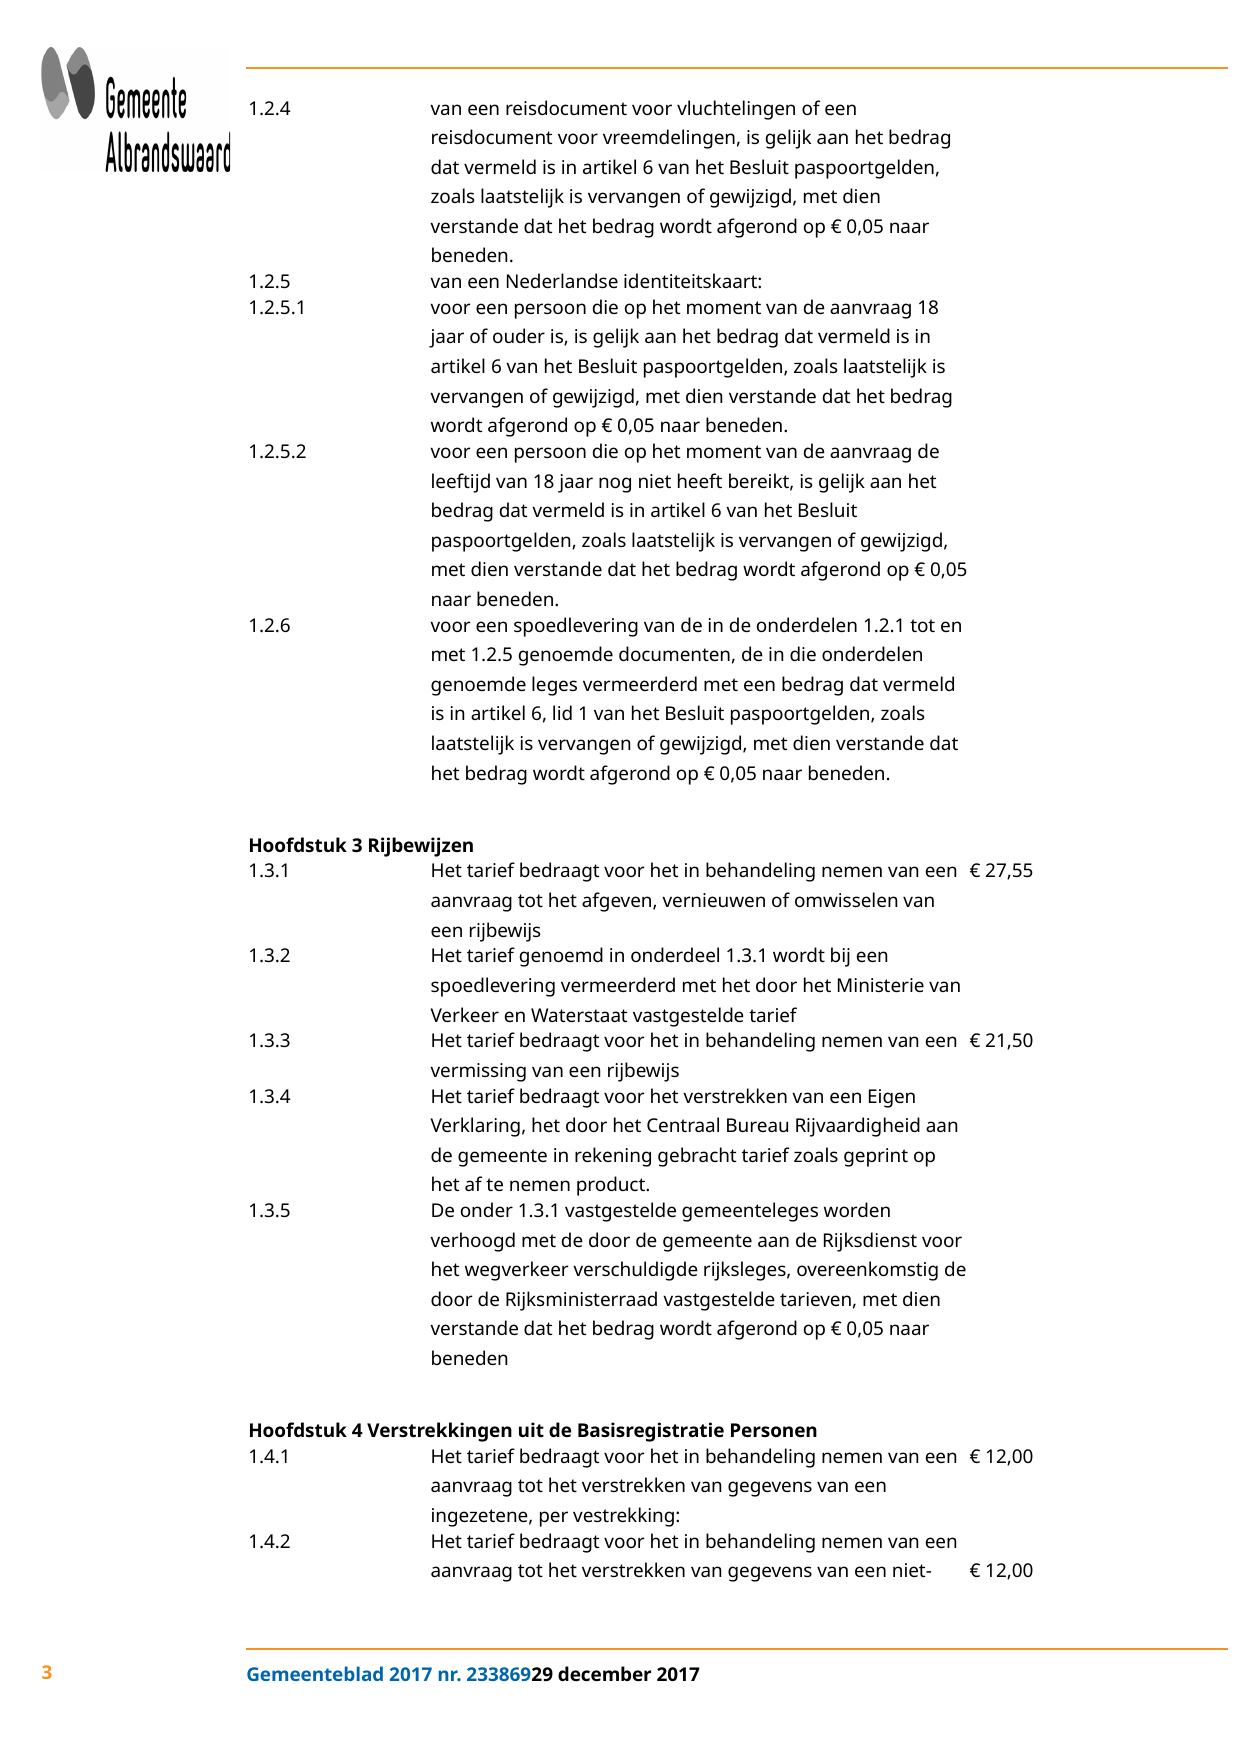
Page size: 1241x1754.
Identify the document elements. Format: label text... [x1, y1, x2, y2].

table_cell De onder 1.3.1 vastgestelde gemeenteleges worden verhoogd met de door de gemeente aan de Rijksdienst voor het wegverkeer verschuldigde rijksleges, overeenkomstig de door de Rijksministerraad vastgestelde tarieven, met dien verstande dat het bedrag wordt afgerond op € 0,05 naar beneden [430, 1197, 969, 1371]
table_cell [969, 1083, 1152, 1197]
table_cell 1.3.3 [248, 1028, 430, 1083]
table_cell € 21,50 [969, 1028, 1152, 1083]
table_cell Het tarief bedraagt voor het in behandeling nemen van een vermissing van een rijbewijs [430, 1028, 969, 1083]
table_cell 1.2.5 [248, 269, 430, 294]
table_cell 1.3.4 [248, 1083, 430, 1197]
table_cell voor een persoon die op het moment van de aanvraag de leeftijd van 18 jaar nog niet heeft bereikt, is gelijk aan het bedrag dat vermeld is in artikel 6 van het Besluit paspoortgelden, zoals laatstelijk is vervangen of gewijzigd, met dien verstande dat het bedrag wordt afgerond op € 0,05 naar beneden. [430, 438, 969, 612]
table_header 1.3.1 [248, 858, 430, 943]
table_cell [969, 95, 1152, 268]
table_cell voor een persoon die op het moment van de aanvraag 18 jaar of ouder is, is gelijk aan het bedrag dat vermeld is in artikel 6 van het Besluit paspoortgelden, zoals laatstelijk is vervangen of gewijzigd, met dien verstande dat het bedrag wordt afgerond op € 0,05 naar beneden. [430, 294, 969, 438]
table_cell 1.2.5.1 [248, 294, 430, 438]
table_cell 1.2.5.2 [248, 438, 430, 612]
table_header € 12,00 [969, 1443, 1152, 1528]
table_header Het tarief bedraagt voor het in behandeling nemen van een aanvraag tot het verstrekken van gegevens van een ingezetene, per vestrekking: [430, 1443, 969, 1528]
table_cell [969, 612, 1152, 786]
table_cell 1.4.2 [248, 1528, 430, 1583]
table_cell 1.2.4 [248, 95, 430, 268]
table_cell Het tarief bedraagt voor het verstrekken van een Eigen Verklaring, het door het Centraal Bureau Rijvaardigheid aan de gemeente in rekening gebracht tarief zoals geprint op het af te nemen product. [430, 1083, 969, 1197]
table_cell [969, 943, 1152, 1027]
table_cell Het tarief bedraagt voor het in behandeling nemen van een aanvraag tot het verstrekken van gegevens van een niet- [430, 1528, 969, 1583]
table_cell € 12,00 [969, 1528, 1152, 1583]
table_cell 1.3.2 [248, 943, 430, 1027]
table_cell voor een spoedlevering van de in de onderdelen 1.2.1 tot en met 1.2.5 genoemde documenten, de in die onderdelen genoemde leges vermeerderd met een bedrag dat vermeld is in artikel 6, lid 1 van het Besluit paspoortgelden, zoals laatstelijk is vervangen of gewijzigd, met dien verstande dat het bedrag wordt afgerond op € 0,05 naar beneden. [430, 612, 969, 786]
table_cell van een Nederlandse identiteitskaart: [430, 269, 969, 294]
table_cell [969, 438, 1152, 612]
table_cell [969, 1197, 1152, 1371]
table_cell [969, 269, 1152, 294]
table_cell 1.3.5 [248, 1197, 430, 1371]
table_cell van een reisdocument voor vluchtelingen of een reisdocument voor vreemdelingen, is gelijk aan het bedrag dat vermeld is in artikel 6 van het Besluit paspoortgelden, zoals laatstelijk is vervangen of gewijzigd, met dien verstande dat het bedrag wordt afgerond op € 0,05 naar beneden. [430, 95, 969, 268]
table_header Het tarief bedraagt voor het in behandeling nemen van een aanvraag tot het afgeven, vernieuwen of omwisselen van een rijbewijs [430, 858, 969, 943]
text Hoofdstuk 3 Rijbewijzen [248, 832, 1152, 858]
table_cell 1.2.6 [248, 612, 430, 786]
table_cell Het tarief genoemd in onderdeel 1.3.1 wordt bij een spoedlevering vermeerderd met het door het Ministerie van Verkeer en Waterstaat vastgestelde tarief [430, 943, 969, 1027]
table_cell [969, 294, 1152, 438]
picture [41, 47, 231, 172]
text Hoofdstuk 4 Verstrekkingen uit de Basisregistratie Personen [248, 1417, 1152, 1443]
table_header 1.4.1 [248, 1443, 430, 1528]
table_header € 27,55 [969, 858, 1152, 943]
